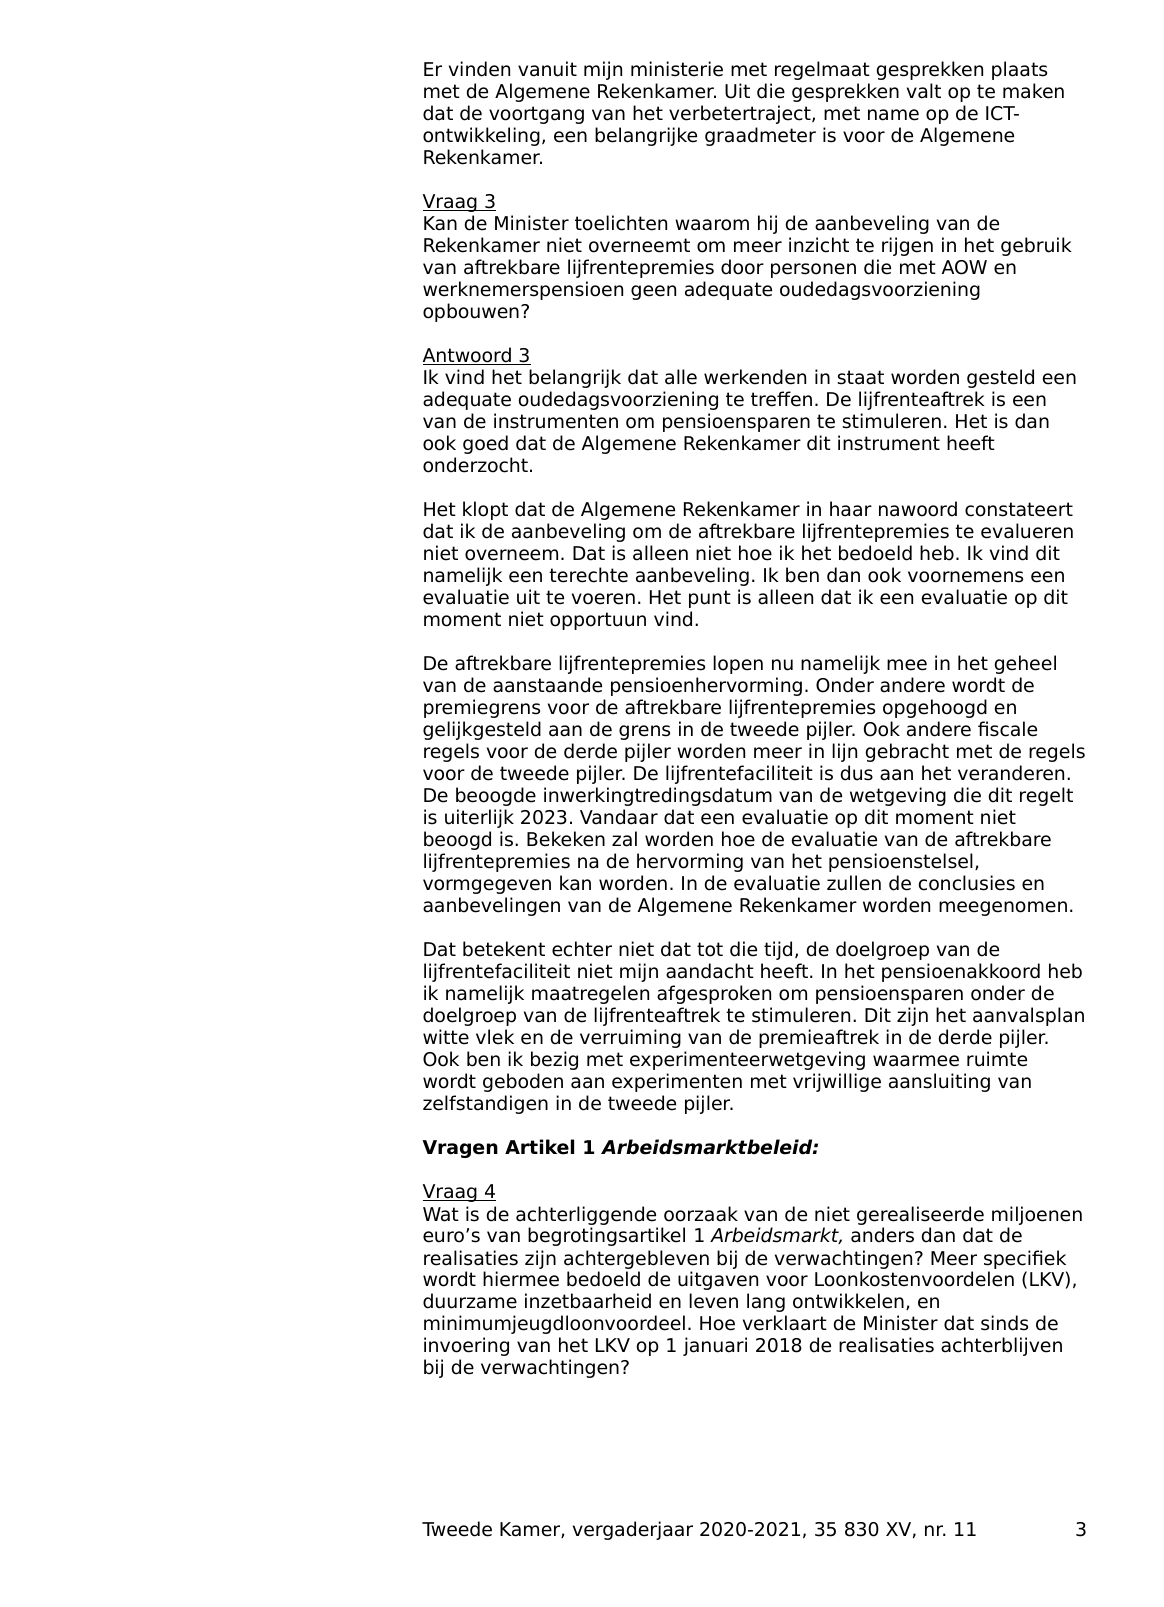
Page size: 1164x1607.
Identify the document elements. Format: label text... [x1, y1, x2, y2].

text Er vinden vanuit mijn ministerie met regelmaat gesprekken plaats met de Algemene Rekenkamer. Uit die gesprekken valt op te maken dat de voortgang van het verbetertraject, met name op de ICT-ontwikkeling, een belangrijke graadmeter is voor de Algemene Rekenkamer. [422, 59, 1087, 169]
subtitle Vraag 4 [422, 1181, 1087, 1203]
text Dat betekent echter niet dat tot die tijd, de doelgroep van de lijfrentefaciliteit niet mijn aandacht heeft. In het pensioenakkoord heb ik namelijk maatregelen afgesproken om pensioensparen onder de doelgroep van de lijfrenteaftrek te stimuleren. Dit zijn het aanvalsplan witte vlek en de verruiming van de premieaftrek in de derde pijler. Ook ben ik bezig met experimenteerwetgeving waarmee ruimte wordt geboden aan experimenten met vrijwillige aansluiting van zelfstandigen in de tweede pijler. [422, 939, 1087, 1115]
text De aftrekbare lijfrentepremies lopen nu namelijk mee in het geheel van de aanstaande pensioenhervorming. Onder andere wordt de premiegrens voor de aftrekbare lijfrentepremies opgehoogd en gelijkgesteld aan de grens in de tweede pijler. Ook andere fiscale regels voor de derde pijler worden meer in lijn gebracht met de regels voor de tweede pijler. De lijfrentefaciliteit is dus aan het veranderen. De beoogde inwerkingtredingsdatum van de wetgeving die dit regelt is uiterlijk 2023. Vandaar dat een evaluatie op dit moment niet beoogd is. Bekeken zal worden hoe de evaluatie van de aftrekbare lijfrentepremies na de hervorming van het pensioenstelsel, vormgegeven kan worden. In de evaluatie zullen de conclusies en aanbevelingen van de Algemene Rekenkamer worden meegenomen. [422, 653, 1087, 917]
subtitle Antwoord 3 [422, 345, 1087, 367]
subtitle Vragen Artikel 1 Arbeidsmarktbeleid: [422, 1137, 1087, 1159]
subtitle Vraag 3 [422, 191, 1087, 213]
text Ik vind het belangrijk dat alle werkenden in staat worden gesteld een adequate oudedagsvoorziening te treffen. De lijfrenteaftrek is een van de instrumenten om pensioensparen te stimuleren. Het is dan ook goed dat de Algemene Rekenkamer dit instrument heeft onderzocht. [422, 367, 1087, 477]
text Het klopt dat de Algemene Rekenkamer in haar nawoord constateert dat ik de aanbeveling om de aftrekbare lijfrentepremies te evalueren niet overneem. Dat is alleen niet hoe ik het bedoeld heb. Ik vind dit namelijk een terechte aanbeveling. Ik ben dan ook voornemens een evaluatie uit te voeren. Het punt is alleen dat ik een evaluatie op dit moment niet opportuun vind. [422, 499, 1087, 631]
text Kan de Minister toelichten waarom hij de aanbeveling van de Rekenkamer niet overneemt om meer inzicht te rijgen in het gebruik van aftrekbare lijfrentepremies door personen die met AOW en werknemerspensioen geen adequate oudedagsvoorziening opbouwen? [422, 213, 1087, 323]
text Wat is de achterliggende oorzaak van de niet gerealiseerde miljoenen euro’s van begrotingsartikel 1 Arbeidsmarkt, anders dan dat de realisaties zijn achtergebleven bij de verwachtingen? Meer specifiek wordt hiermee bedoeld de uitgaven voor Loonkostenvoordelen (LKV), duurzame inzetbaarheid en leven lang ontwikkelen, en minimumjeugdloonvoordeel. Hoe verklaart de Minister dat sinds de invoering van het LKV op 1 januari 2018 de realisaties achterblijven bij de verwachtingen? [422, 1203, 1087, 1379]
